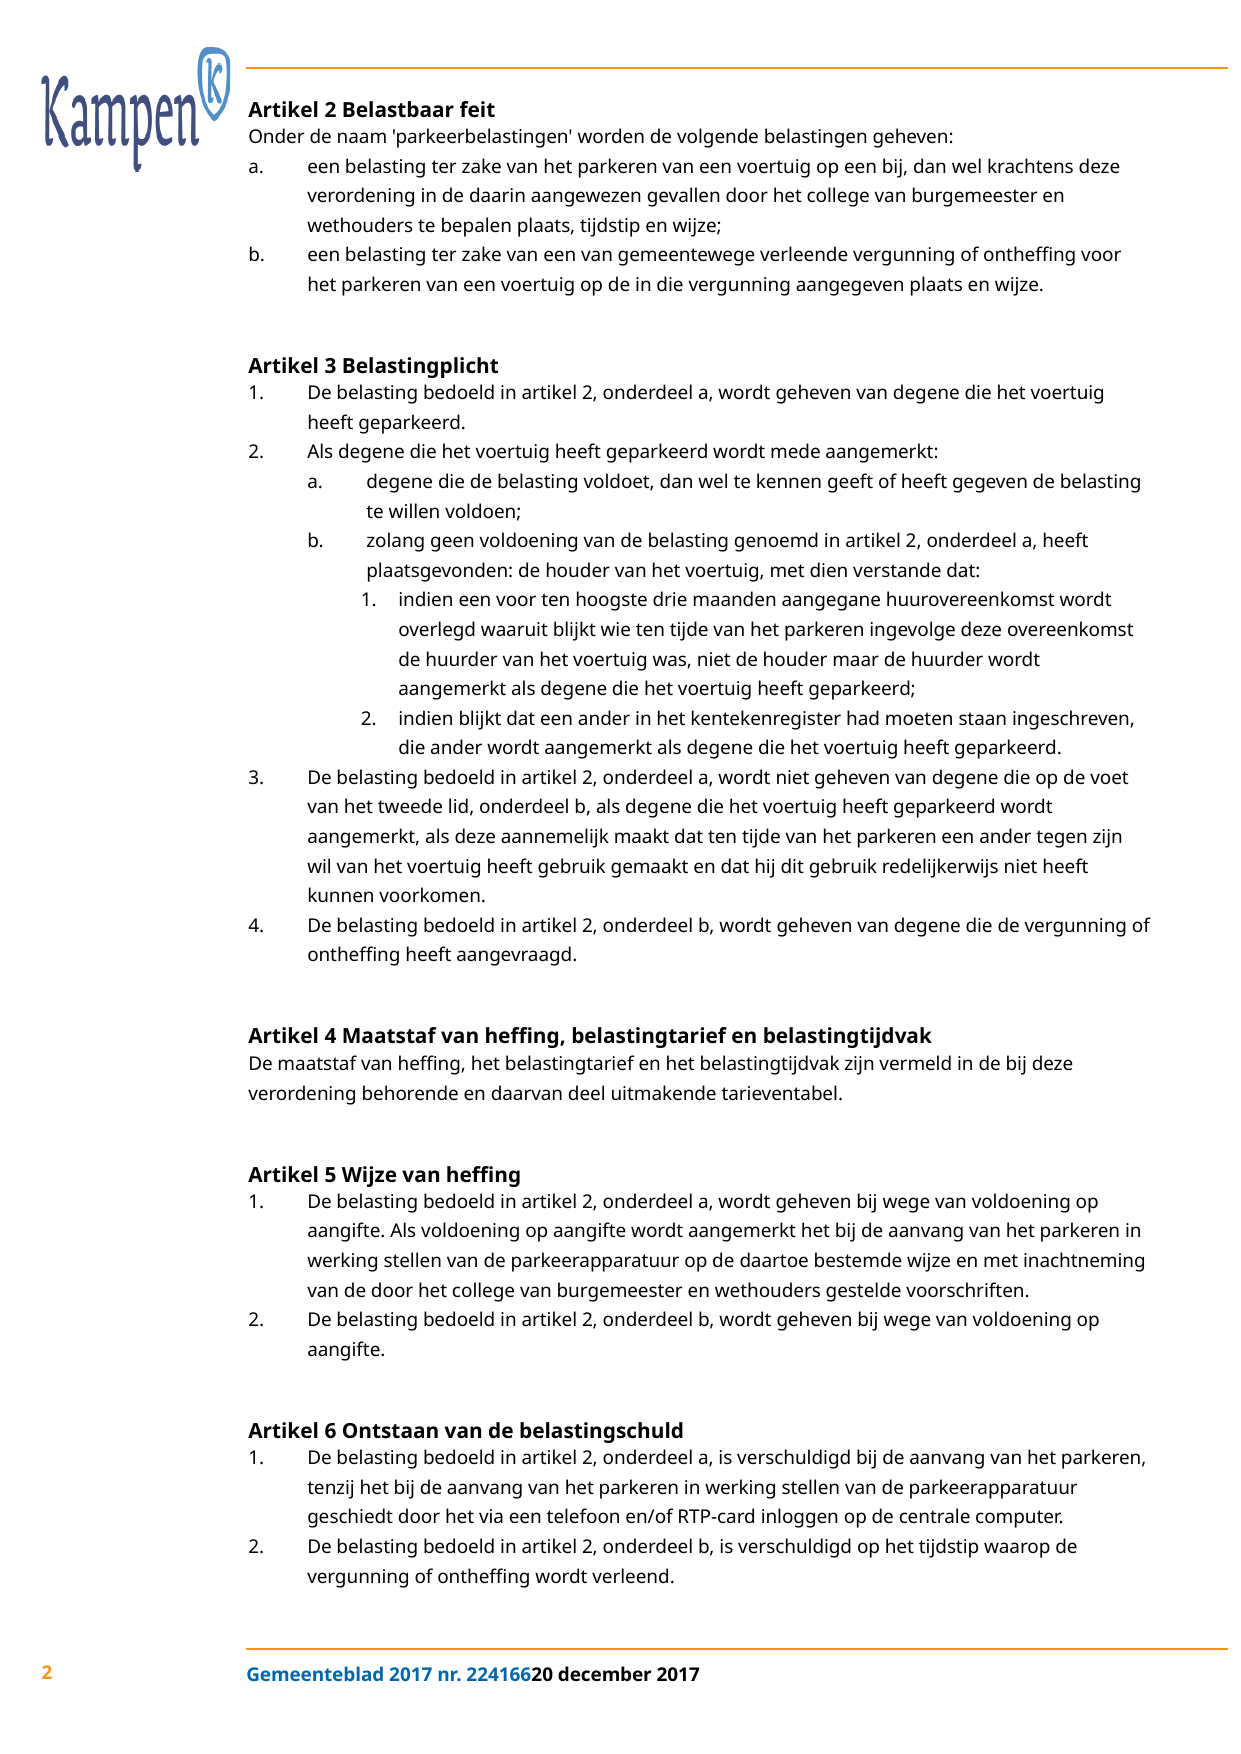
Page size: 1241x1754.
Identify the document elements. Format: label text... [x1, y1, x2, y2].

text De maatstaf van heffing, het belastingtarief en het belastingtijdvak zijn vermeld in de bij deze verordening behorende en daarvan deel uitmakende tarieventabel. [248, 1050, 1152, 1105]
list een belasting ter zake van een van gemeentewege verleende vergunning of ontheffing voor het parkeren van een voertuig op de in die vergunning aangegeven plaats en wijze. [248, 242, 1152, 297]
list Als degene die het voertuig heeft geparkeerd wordt mede aangemerkt: [248, 439, 1152, 464]
list De belasting bedoeld in artikel 2, onderdeel a, wordt niet geheven van degene die op de voet van het tweede lid, onderdeel b, als degene die het voertuig heeft geparkeerd wordt aangemerkt, als deze aannemelijk maakt dat ten tijde van het parkeren een ander tegen zijn wil van het voertuig heeft gebruik gemaakt en dat hij dit gebruik redelijkerwijs niet heeft kunnen voorkomen. [248, 764, 1152, 908]
list De belasting bedoeld in artikel 2, onderdeel a, wordt geheven van degene die het voertuig heeft geparkeerd. [248, 379, 1152, 435]
list een belasting ter zake van het parkeren van een voertuig op een bij, dan wel krachtens deze verordening in de daarin aangewezen gevallen door het college van burgemeester en wethouders te bepalen plaats, tijdstip en wijze; [248, 153, 1152, 238]
text Artikel 3 Belastingplicht [248, 351, 1152, 379]
list indien blijkt dat een ander in het kentekenregister had moeten staan ingeschreven, die ander wordt aangemerkt als degene die het voertuig heeft geparkeerd. [361, 705, 1152, 760]
list zolang geen voldoening van de belasting genoemd in artikel 2, onderdeel a, heeft plaatsgevonden: de houder van het voertuig, met dien verstande dat: [307, 527, 1152, 583]
list De belasting bedoeld in artikel 2, onderdeel b, wordt geheven van degene die de vergunning of ontheffing heeft aangevraagd. [248, 912, 1152, 967]
list De belasting bedoeld in artikel 2, onderdeel a, wordt geheven bij wege van voldoening op aangifte. Als voldoening op aangifte wordt aangemerkt het bij de aanvang van het parkeren in werking stellen van de parkeerapparatuur op de daartoe bestemde wijze en met inachtneming van de door het college van burgemeester en wethouders gestelde voorschriften. [248, 1188, 1152, 1303]
text Artikel 6 Ontstaan van de belastingschuld [248, 1416, 1152, 1444]
list De belasting bedoeld in artikel 2, onderdeel b, is verschuldigd op het tijdstip waarop de vergunning of ontheffing wordt verleend. [248, 1533, 1152, 1588]
text Artikel 4 Maatstaf van heffing, belastingtarief en belastingtijdvak [248, 1022, 1152, 1050]
list degene die de belasting voldoet, dan wel te kennen geeft of heeft gegeven de belasting te willen voldoen; [307, 468, 1152, 524]
text Artikel 2 Belastbaar feit [248, 95, 1152, 123]
picture [41, 47, 231, 172]
list De belasting bedoeld in artikel 2, onderdeel a, is verschuldigd bij de aanvang van het parkeren, tenzij het bij de aanvang van het parkeren in werking stellen van de parkeerapparatuur geschiedt door het via een telefoon en/of RTP-card inloggen op de centrale computer. [248, 1444, 1152, 1529]
list indien een voor ten hoogste drie maanden aangegane huurovereenkomst wordt overlegd waaruit blijkt wie ten tijde van het parkeren ingevolge deze overeenkomst de huurder van het voertuig was, niet de houder maar de huurder wordt aangemerkt als degene die het voertuig heeft geparkeerd; [361, 587, 1152, 701]
text Onder de naam 'parkeerbelastingen' worden de volgende belastingen geheven: [248, 123, 1152, 149]
text Artikel 5 Wijze van heffing [248, 1160, 1152, 1188]
list De belasting bedoeld in artikel 2, onderdeel b, wordt geheven bij wege van voldoening op aangifte. [248, 1306, 1152, 1362]
